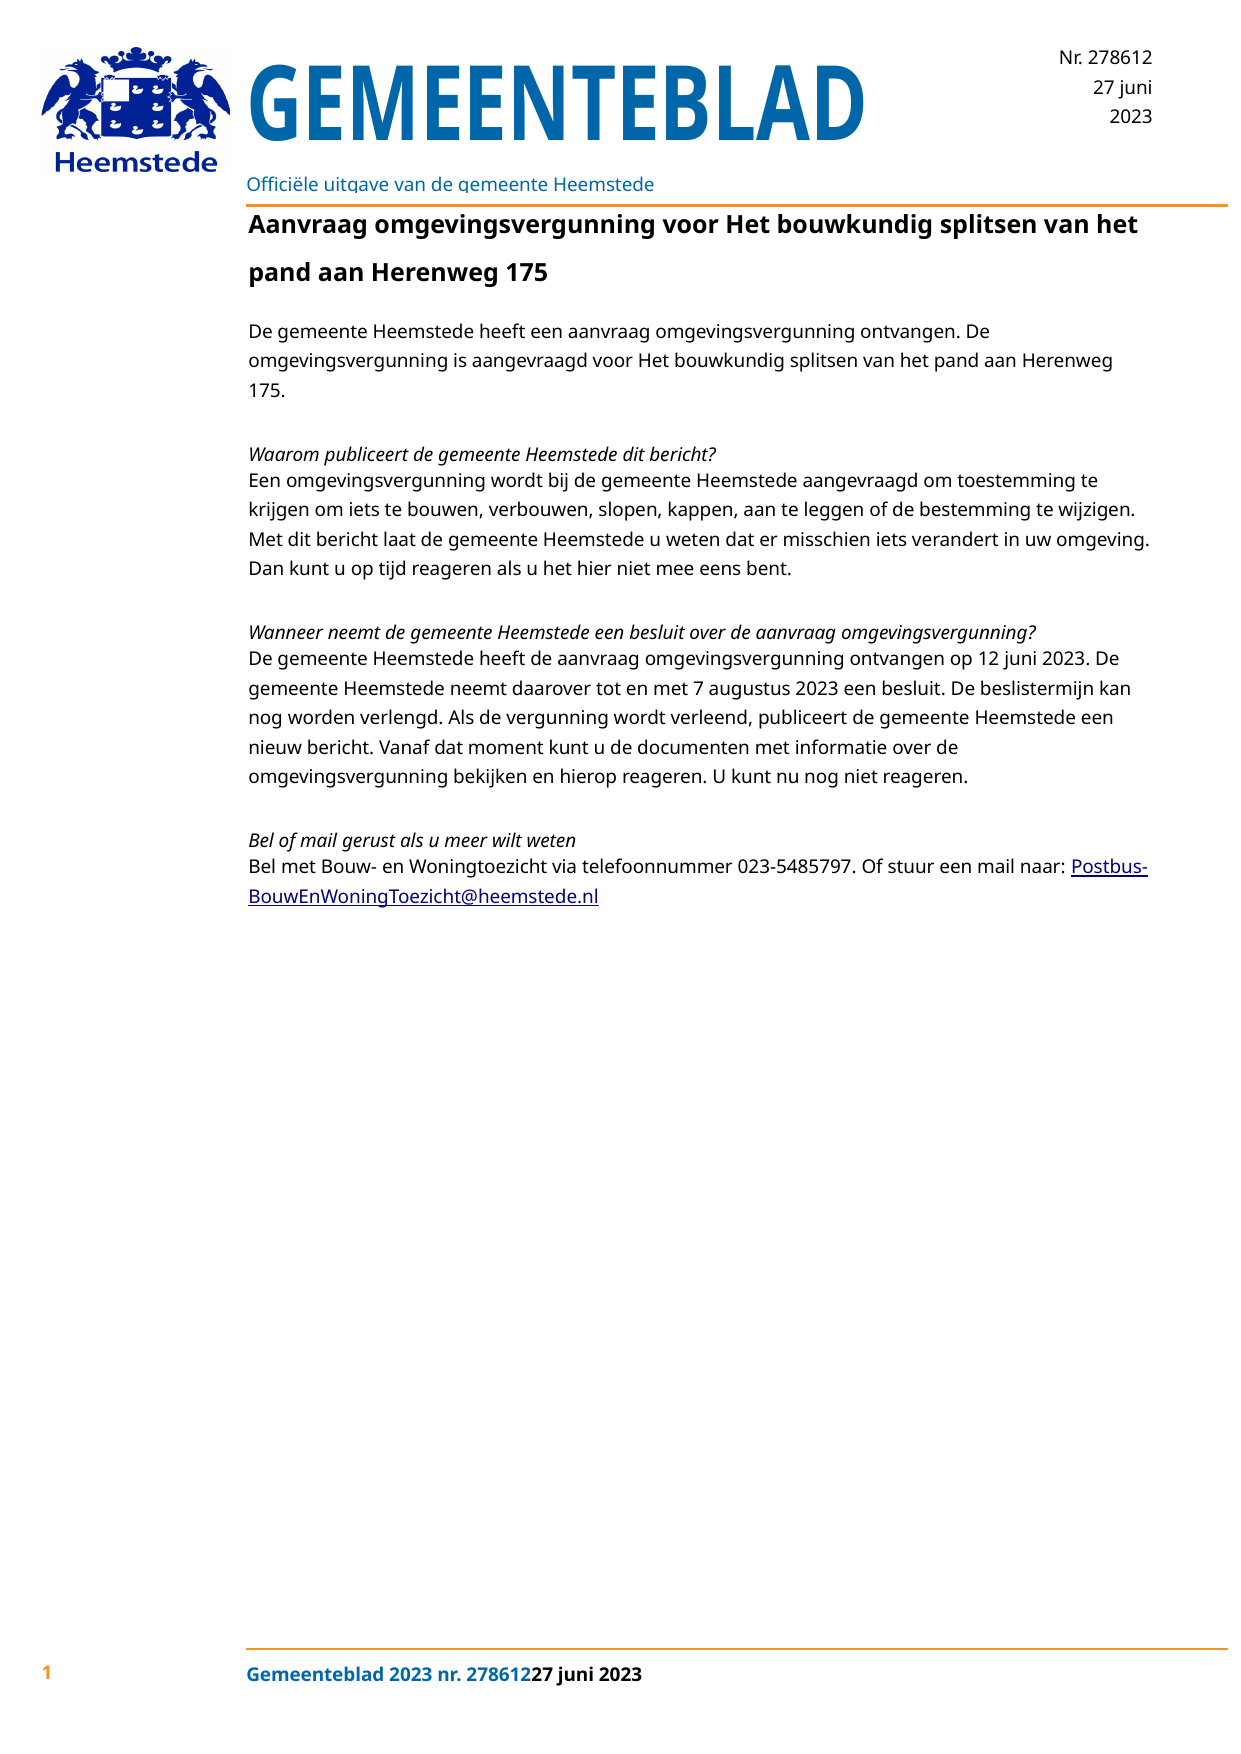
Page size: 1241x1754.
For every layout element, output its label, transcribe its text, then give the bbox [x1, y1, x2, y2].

text De gemeente Heemstede heeft de aanvraag omgevingsvergunning ontvangen op 12 juni 2023. De gemeente Heemstede neemt daarover tot en met 7 augustus 2023 een besluit. De beslistermijn kan nog worden verlengd. Als de vergunning wordt verleend, publiceert de gemeente Heemstede een nieuw bericht. Vanaf dat moment kunt u de documenten met informatie over de omgevingsvergunning bekijken en hierop reageren. U kunt nu nog niet reageren. [248, 645, 1152, 789]
picture [41, 47, 231, 172]
text Bel met Bouw- en Woningtoezicht via telefoonnummer 023-5485797. Of stuur een mail naar: Postbus-BouwEnWoningToezicht@heemstede.nl [248, 853, 1152, 908]
text Wanneer neemt de gemeente Heemstede een besluit over de aanvraag omgevingsvergunning? [248, 619, 1152, 645]
text Bel of mail gerust als u meer wilt weten [248, 827, 1152, 853]
text Waarom publiceert de gemeente Heemstede dit bericht? [248, 441, 1152, 467]
text Aanvraag omgevingsvergunning voor Het bouwkundig splitsen van het pand aan Herenweg 175 [248, 207, 1152, 288]
text Een omgevingsvergunning wordt bij de gemeente Heemstede aangevraagd om toestemming te krijgen om iets te bouwen, verbouwen, slopen, kappen, aan te leggen of de bestemming te wijzigen. Met dit bericht laat de gemeente Heemstede u weten dat er misschien iets verandert in uw omgeving. Dan kunt u op tijd reageren als u het hier niet mee eens bent. [248, 467, 1152, 581]
text De gemeente Heemstede heeft een aanvraag omgevingsvergunning ontvangen. De omgevingsvergunning is aangevraagd voor Het bouwkundig splitsen van het pand aan Herenweg 175. [248, 318, 1152, 403]
